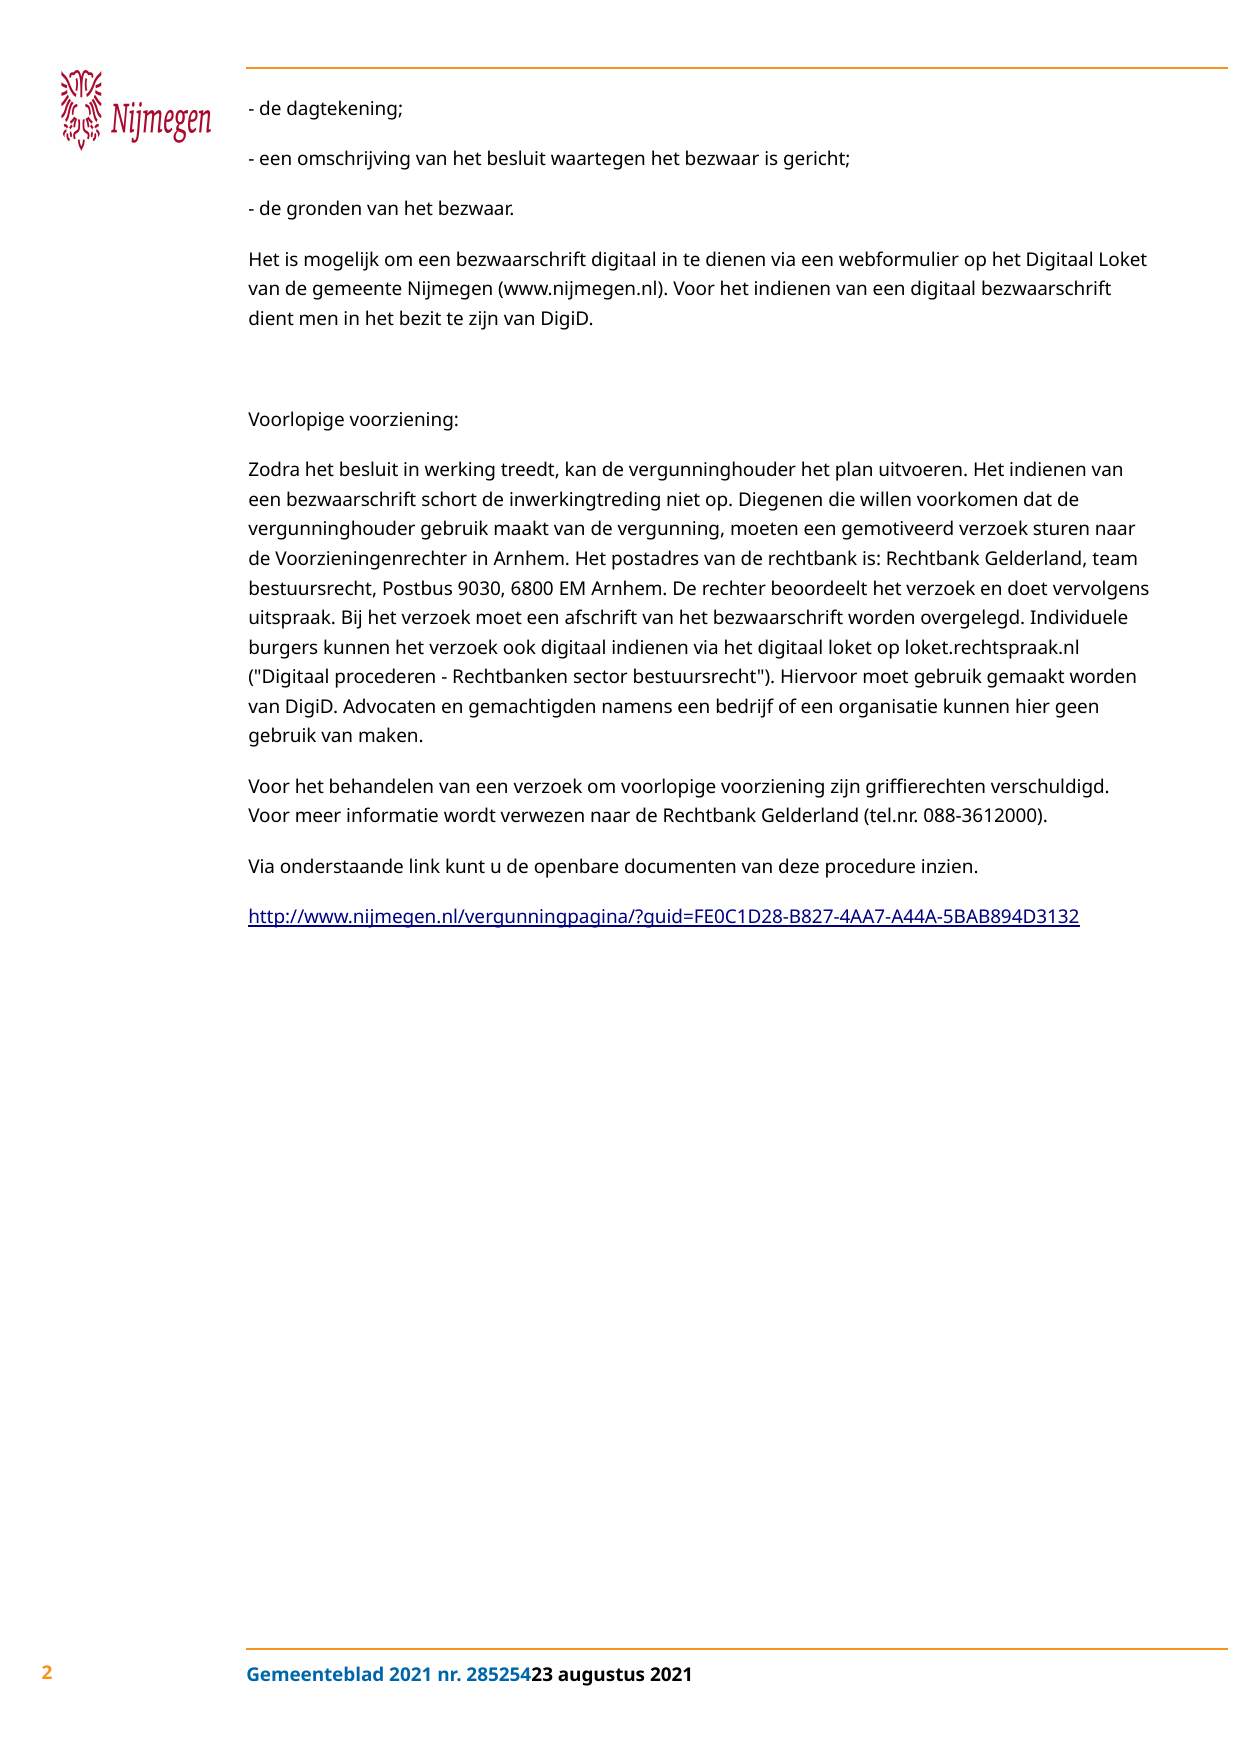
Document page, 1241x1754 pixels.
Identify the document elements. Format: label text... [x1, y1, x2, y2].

text Zodra het besluit in werking treedt, kan de vergunninghouder het plan uitvoeren. Het indienen van een bezwaarschrift schort de inwerkingtreding niet op. Diegenen die willen voorkomen dat de vergunninghouder gebruik maakt van de vergunning, moeten een gemotiveerd verzoek sturen naar de Voorzieningenrechter in Arnhem. Het postadres van de rechtbank is: Rechtbank Gelderland, team bestuursrecht, Postbus 9030, 6800 EM Arnhem. De rechter beoordeelt het verzoek en doet vervolgens uitspraak. Bij het verzoek moet een afschrift van het bezwaarschrift worden overgelegd. Individuele burgers kunnen het verzoek ook digitaal indienen via het digitaal loket op loket.rechtspraak.nl ("Digitaal procederen - Rechtbanken sector bestuursrecht"). Hiervoor moet gebruik gemaakt worden van DigiD. Advocaten en gemachtigden namens een bedrijf of een organisatie kunnen hier geen gebruik van maken. [248, 456, 1152, 748]
text http://www.nijmegen.nl/vergunningpagina/?guid=FE0C1D28-B827-4AA7-A44A-5BAB894D3132 [248, 903, 1152, 929]
text Via onderstaande link kunt u de openbare documenten van deze procedure inzien. [248, 853, 1152, 879]
text - een omschrijving van het besluit waartegen het bezwaar is gericht; [248, 145, 1152, 171]
text Voorlopige voorziening: [248, 406, 1152, 432]
text - de gronden van het bezwaar. [248, 196, 1152, 221]
text Het is mogelijk om een bezwaarschrift digitaal in te dienen via een webformulier op het Digitaal Loket van de gemeente Nijmegen (www.nijmegen.nl). Voor het indienen van een digitaal bezwaarschrift dient men in het bezit te zijn van DigiD. [248, 246, 1152, 331]
text Voor het behandelen van een verzoek om voorlopige voorziening zijn griffierechten verschuldigd. Voor meer informatie wordt verwezen naar de Rechtbank Gelderland (tel.nr. 088-3612000). [248, 773, 1152, 828]
text - de dagtekening; [248, 95, 1152, 121]
picture [41, 47, 231, 172]
